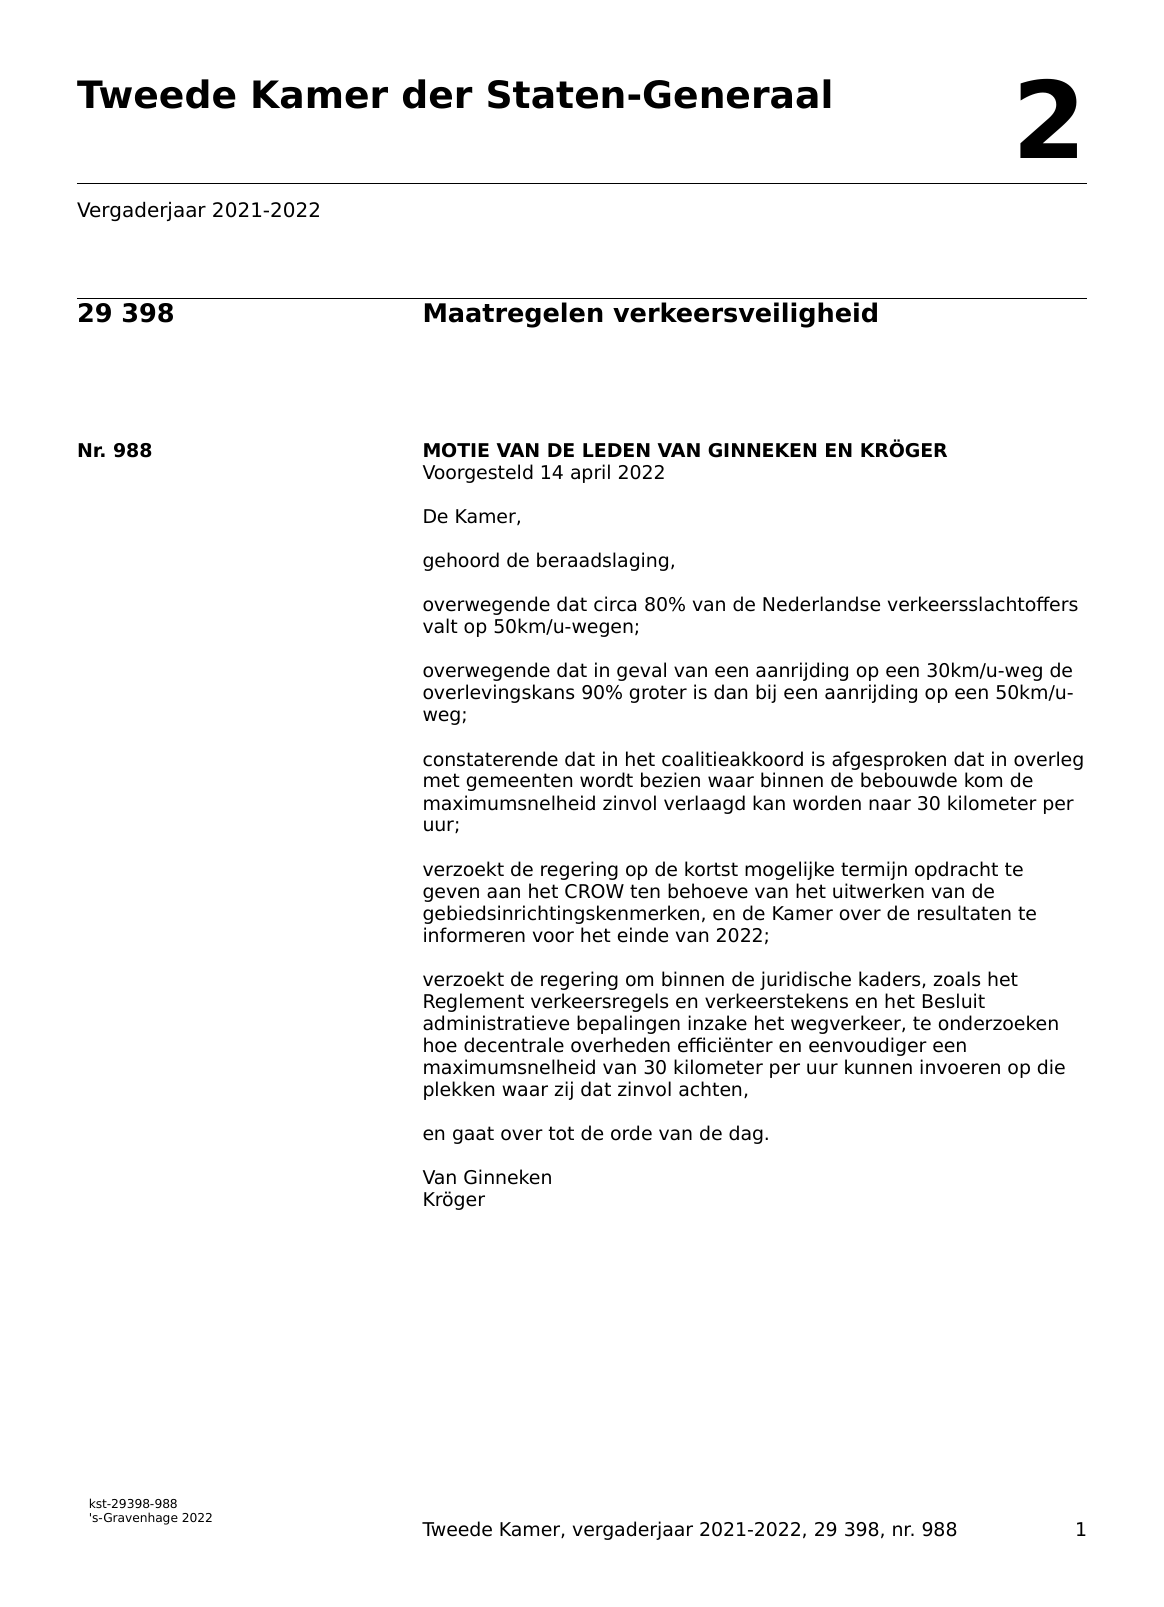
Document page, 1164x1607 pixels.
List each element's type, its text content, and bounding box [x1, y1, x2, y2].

text en gaat over tot de orde van de dag. [422, 1123, 1087, 1145]
text De Kamer, [422, 506, 1087, 528]
text constaterende dat in het coalitieakkoord is afgesproken dat in overleg met gemeenten wordt bezien waar binnen de bebouwde kom de maximumsnelheid zinvol verlaagd kan worden naar 30 kilometer per uur; [422, 748, 1087, 836]
text 's-Gravenhage 2022 [88, 1511, 323, 1525]
text Kröger [422, 1189, 1087, 1211]
table_header Tweede Kamer der Staten-Generaal [77, 59, 886, 183]
table_header 2 [886, 59, 1087, 183]
text verzoekt de regering om binnen de juridische kaders, zoals het Reglement verkeersregels en verkeerstekens en het Besluit administratieve bepalingen inzake het wegverkeer, te onderzoeken hoe decentrale overheden efficiënter en eenvoudiger een maximumsnelheid van 30 kilometer per uur kunnen invoeren op die plekken waar zij dat zinvol achten, [422, 969, 1087, 1101]
subtitle Nr. 988 MOTIE VAN DE LEDEN VAN GINNEKEN EN KRÖGER [77, 440, 1087, 462]
text kst-29398-988 [88, 1497, 323, 1511]
table_cell Vergaderjaar 2021-2022 [77, 184, 1087, 298]
subtitle 29 398 Maatregelen verkeersveiligheid [77, 299, 1087, 329]
text gehoord de beraadslaging, [422, 550, 1087, 572]
text verzoekt de regering op de kortst mogelijke termijn opdracht te geven aan het CROW ten behoeve van het uitwerken van de gebiedsinrichtingskenmerken, en de Kamer over de resultaten te informeren voor het einde van 2022; [422, 858, 1087, 946]
text overwegende dat circa 80% van de Nederlandse verkeersslachtoffers valt op 50km/u-wegen; [422, 594, 1087, 638]
text Van Ginneken [422, 1167, 1087, 1189]
text overwegende dat in geval van een aanrijding op een 30km/u-weg de overlevingskans 90% groter is dan bij een aanrijding op een 50km/u-weg; [422, 660, 1087, 726]
text Voorgesteld 14 april 2022 [422, 462, 1087, 484]
